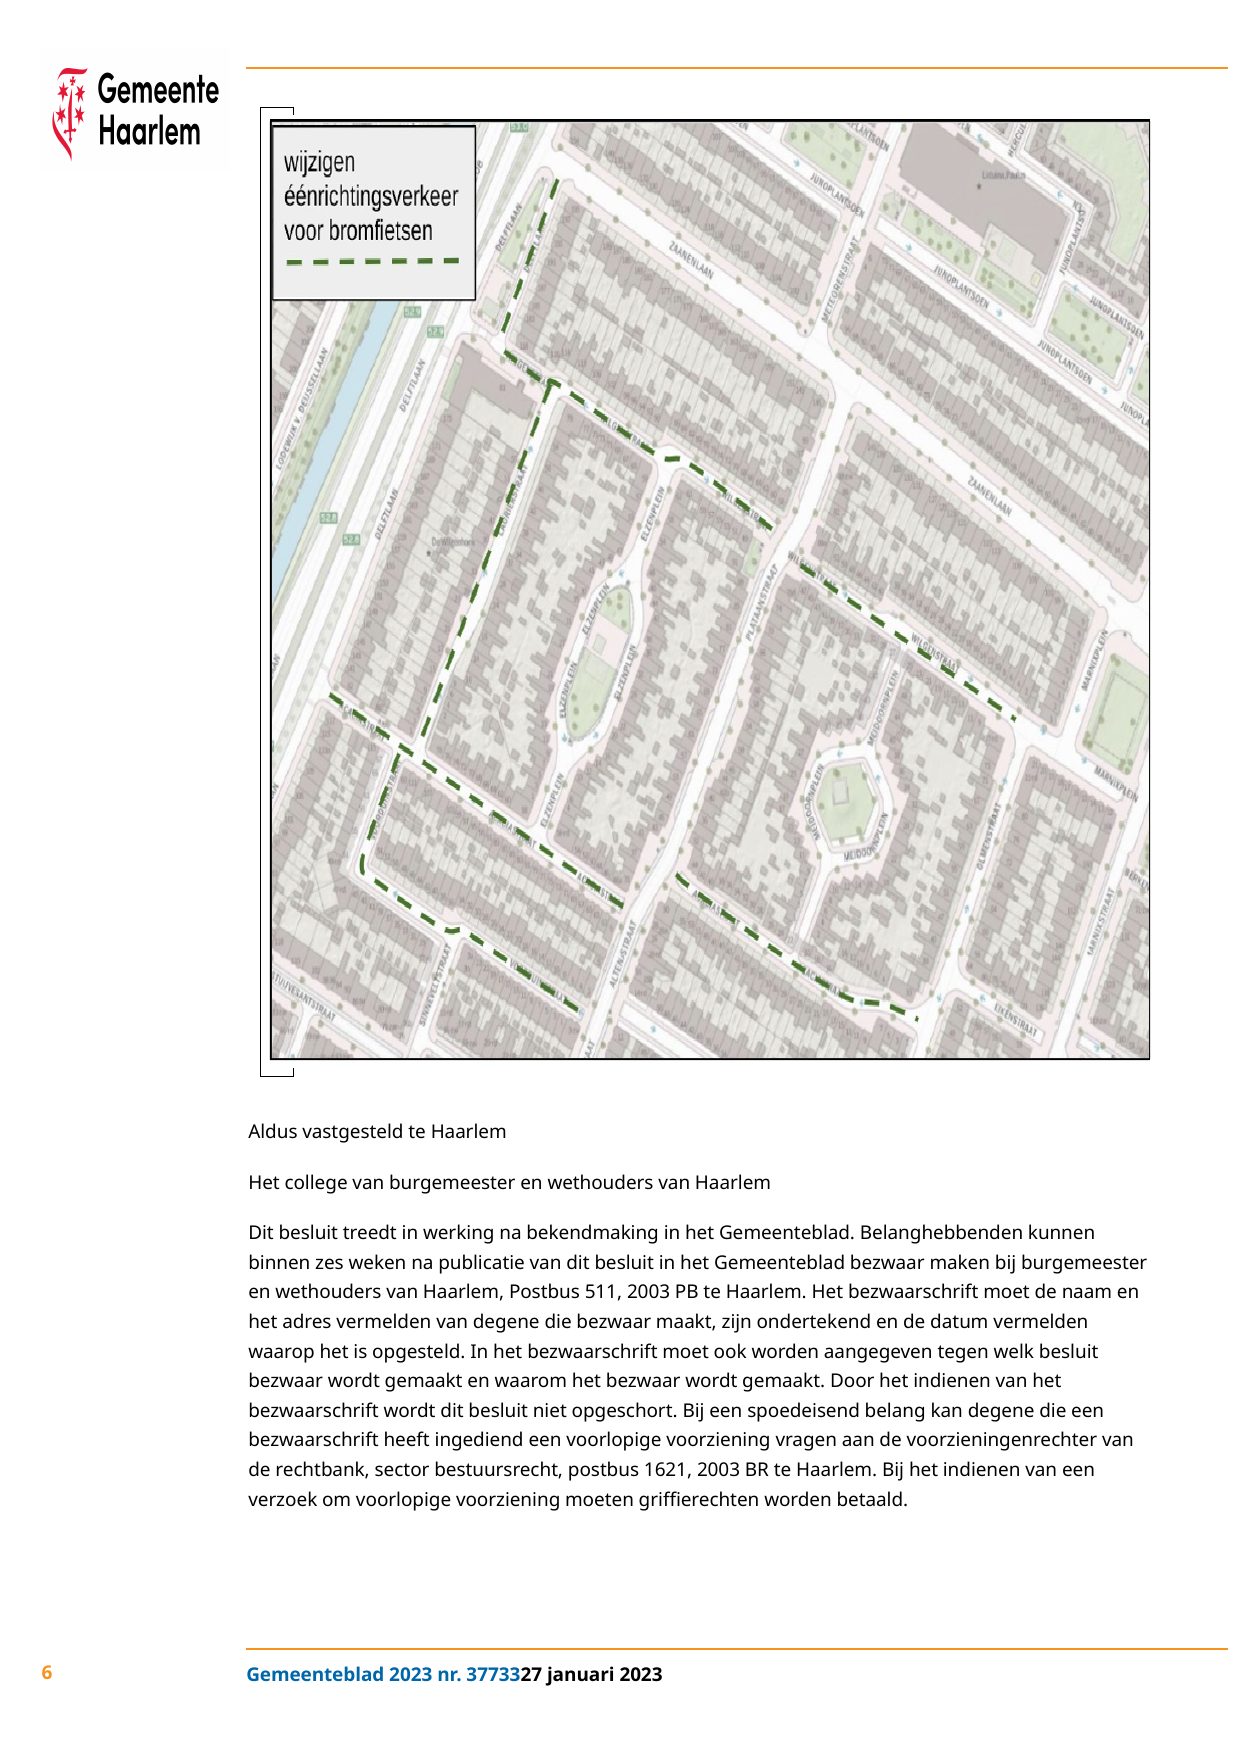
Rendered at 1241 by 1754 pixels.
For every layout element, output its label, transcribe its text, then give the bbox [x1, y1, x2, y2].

text Dit besluit treedt in werking na bekendmaking in het Gemeenteblad. Belanghebbenden kunnen binnen zes weken na publicatie van dit besluit in het Gemeenteblad bezwaar maken bij burgemeester en wethouders van Haarlem, Postbus 511, 2003 PB te Haarlem. Het bezwaarschrift moet de naam en het adres vermelden van degene die bezwaar maakt, zijn ondertekend en de datum vermelden waarop het is opgesteld. In het bezwaarschrift moet ook worden aangegeven tegen welk besluit bezwaar wordt gemaakt en waarom het bezwaar wordt gemaakt. Door het indienen van het bezwaarschrift wordt dit besluit niet opgeschort. Bij een spoedeisend belang kan degene die een bezwaarschrift heeft ingediend een voorlopige voorziening vragen aan de voorzieningenrechter van de rechtbank, sector bestuursrecht, postbus 1621, 2003 BR te Haarlem. Bij het indienen van een verzoek om voorlopige voorziening moeten griffierechten worden betaald. [248, 1219, 1152, 1512]
picture [41, 47, 231, 172]
text Aldus vastgesteld te Haarlem [248, 1119, 1152, 1144]
picture [268, 115, 1155, 1068]
text Het college van burgemeester en wethouders van Haarlem [248, 1169, 1152, 1195]
